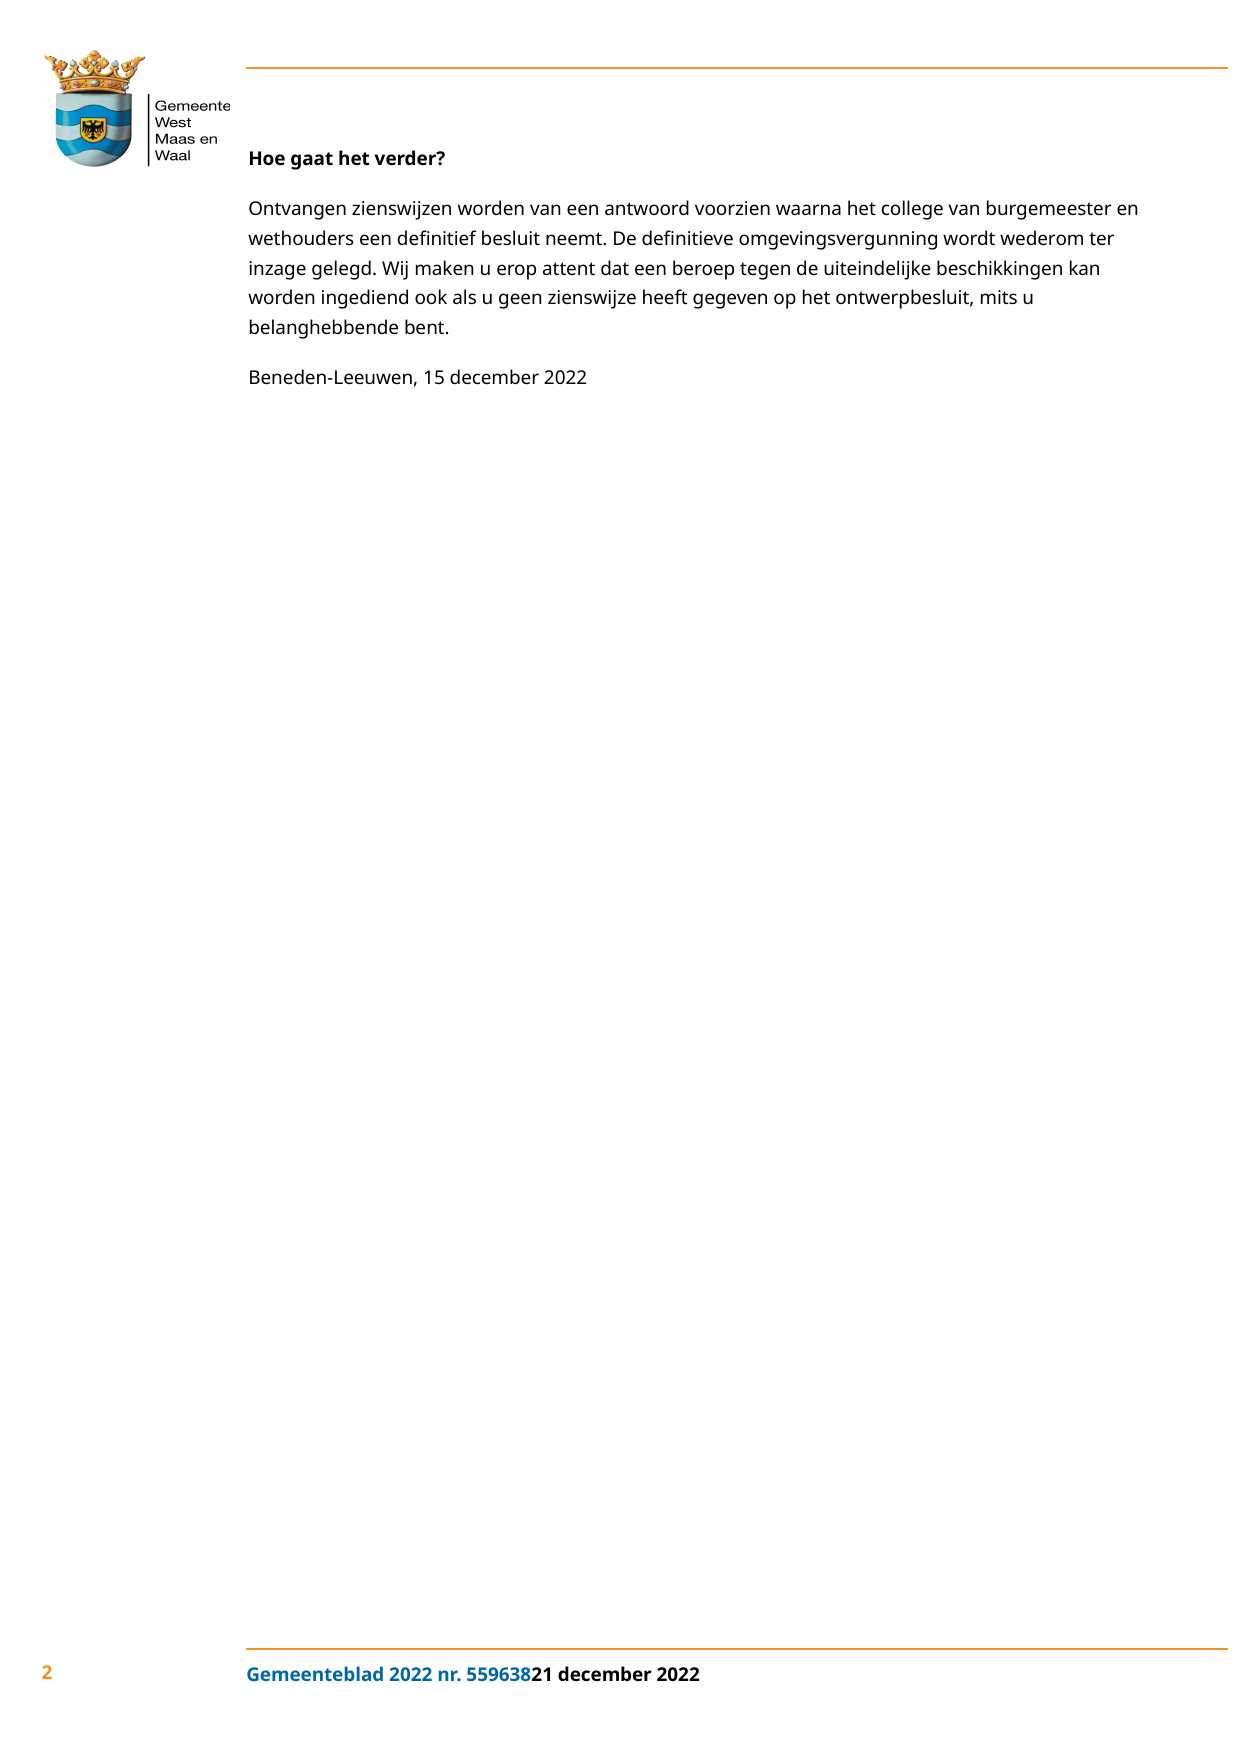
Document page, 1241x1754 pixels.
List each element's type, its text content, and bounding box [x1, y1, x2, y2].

text Ontvangen zienswijzen worden van een antwoord voorzien waarna het college van burgemeester en wethouders een definitief besluit neemt. De definitieve omgevingsvergunning wordt wederom ter inzage gelegd. Wij maken u erop attent dat een beroep tegen de uiteindelijke beschikkingen kan worden ingediend ook als u geen zienswijze heeft gegeven op het ontwerpbesluit, mits u belanghebbende bent. [248, 196, 1152, 340]
picture [41, 47, 231, 172]
text Beneden-Leeuwen, 15 december 2022 [248, 364, 1152, 390]
text Hoe gaat het verder? [248, 145, 1152, 171]
